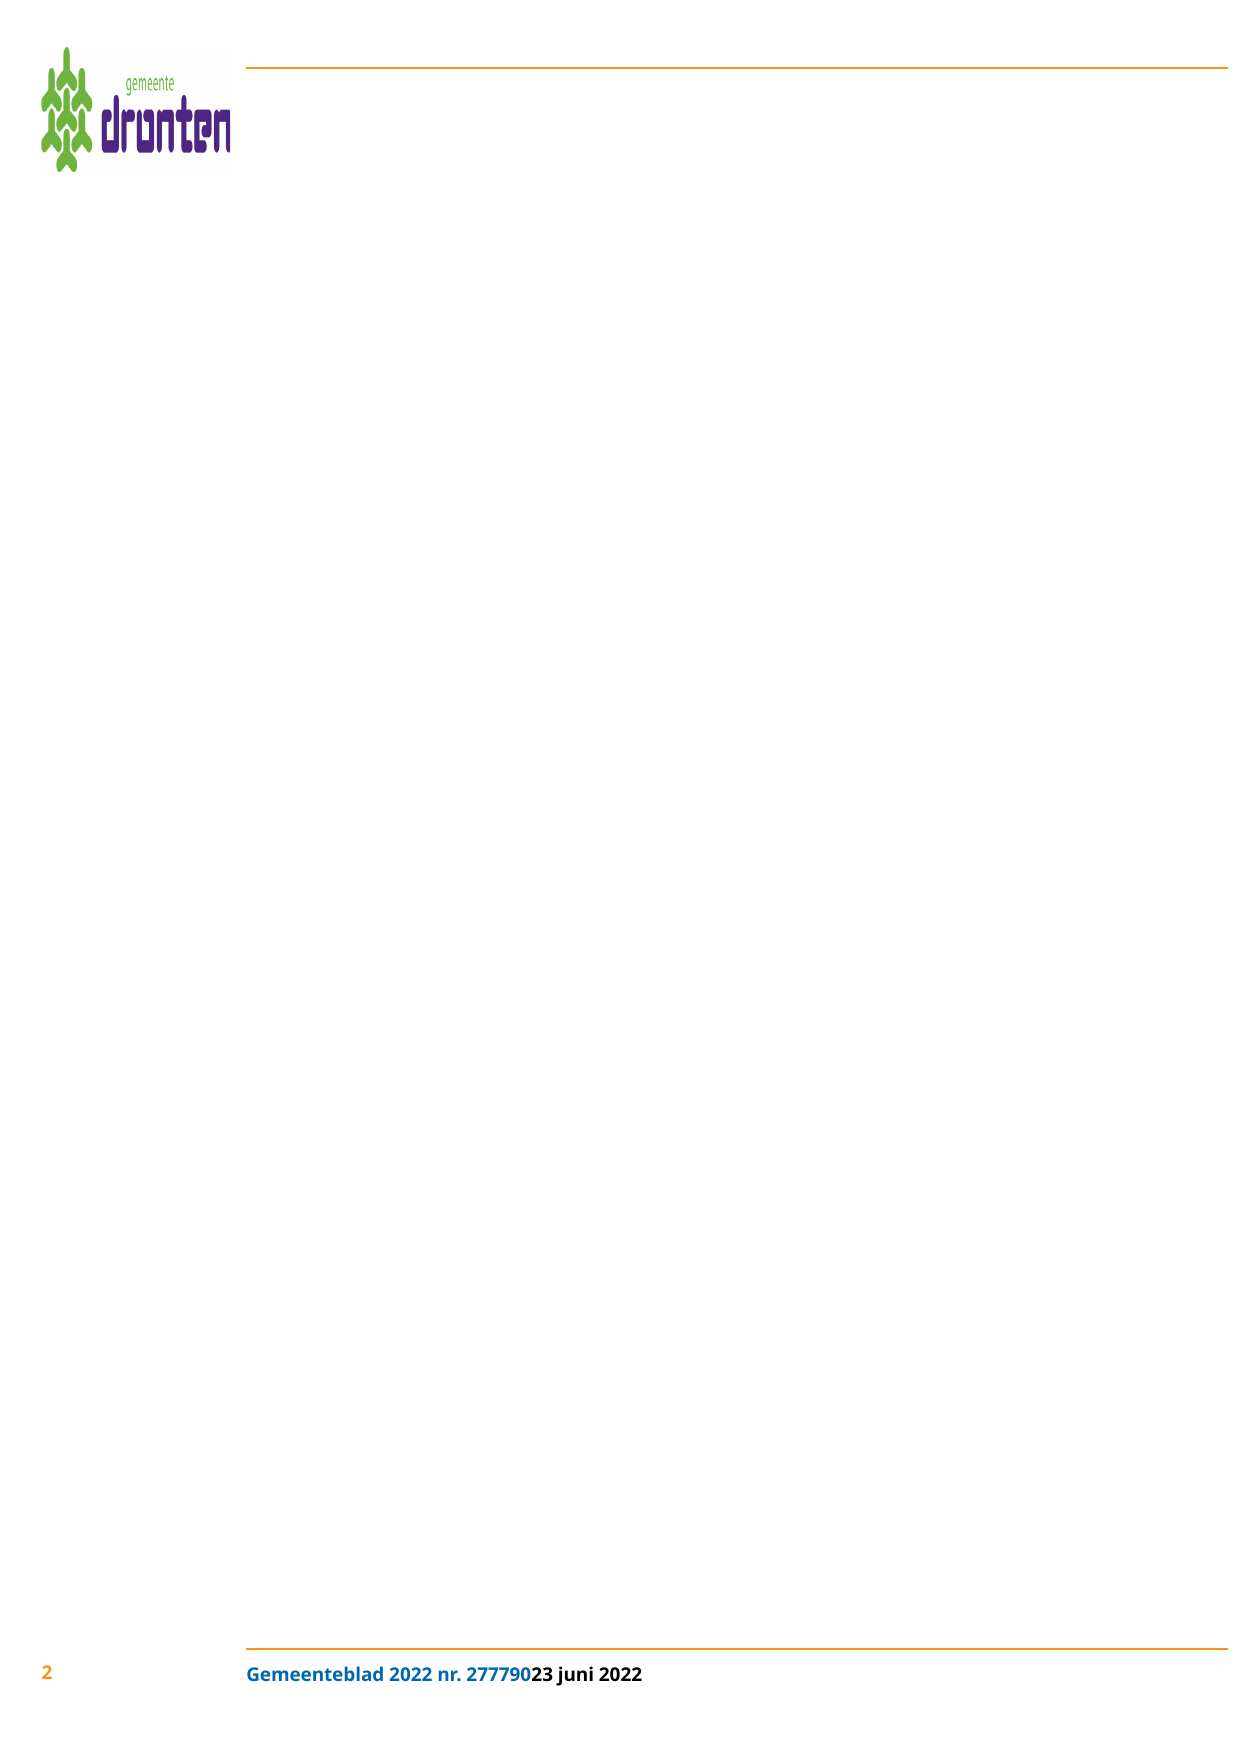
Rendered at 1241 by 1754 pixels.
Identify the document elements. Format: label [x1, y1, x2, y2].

picture [41, 47, 231, 172]
